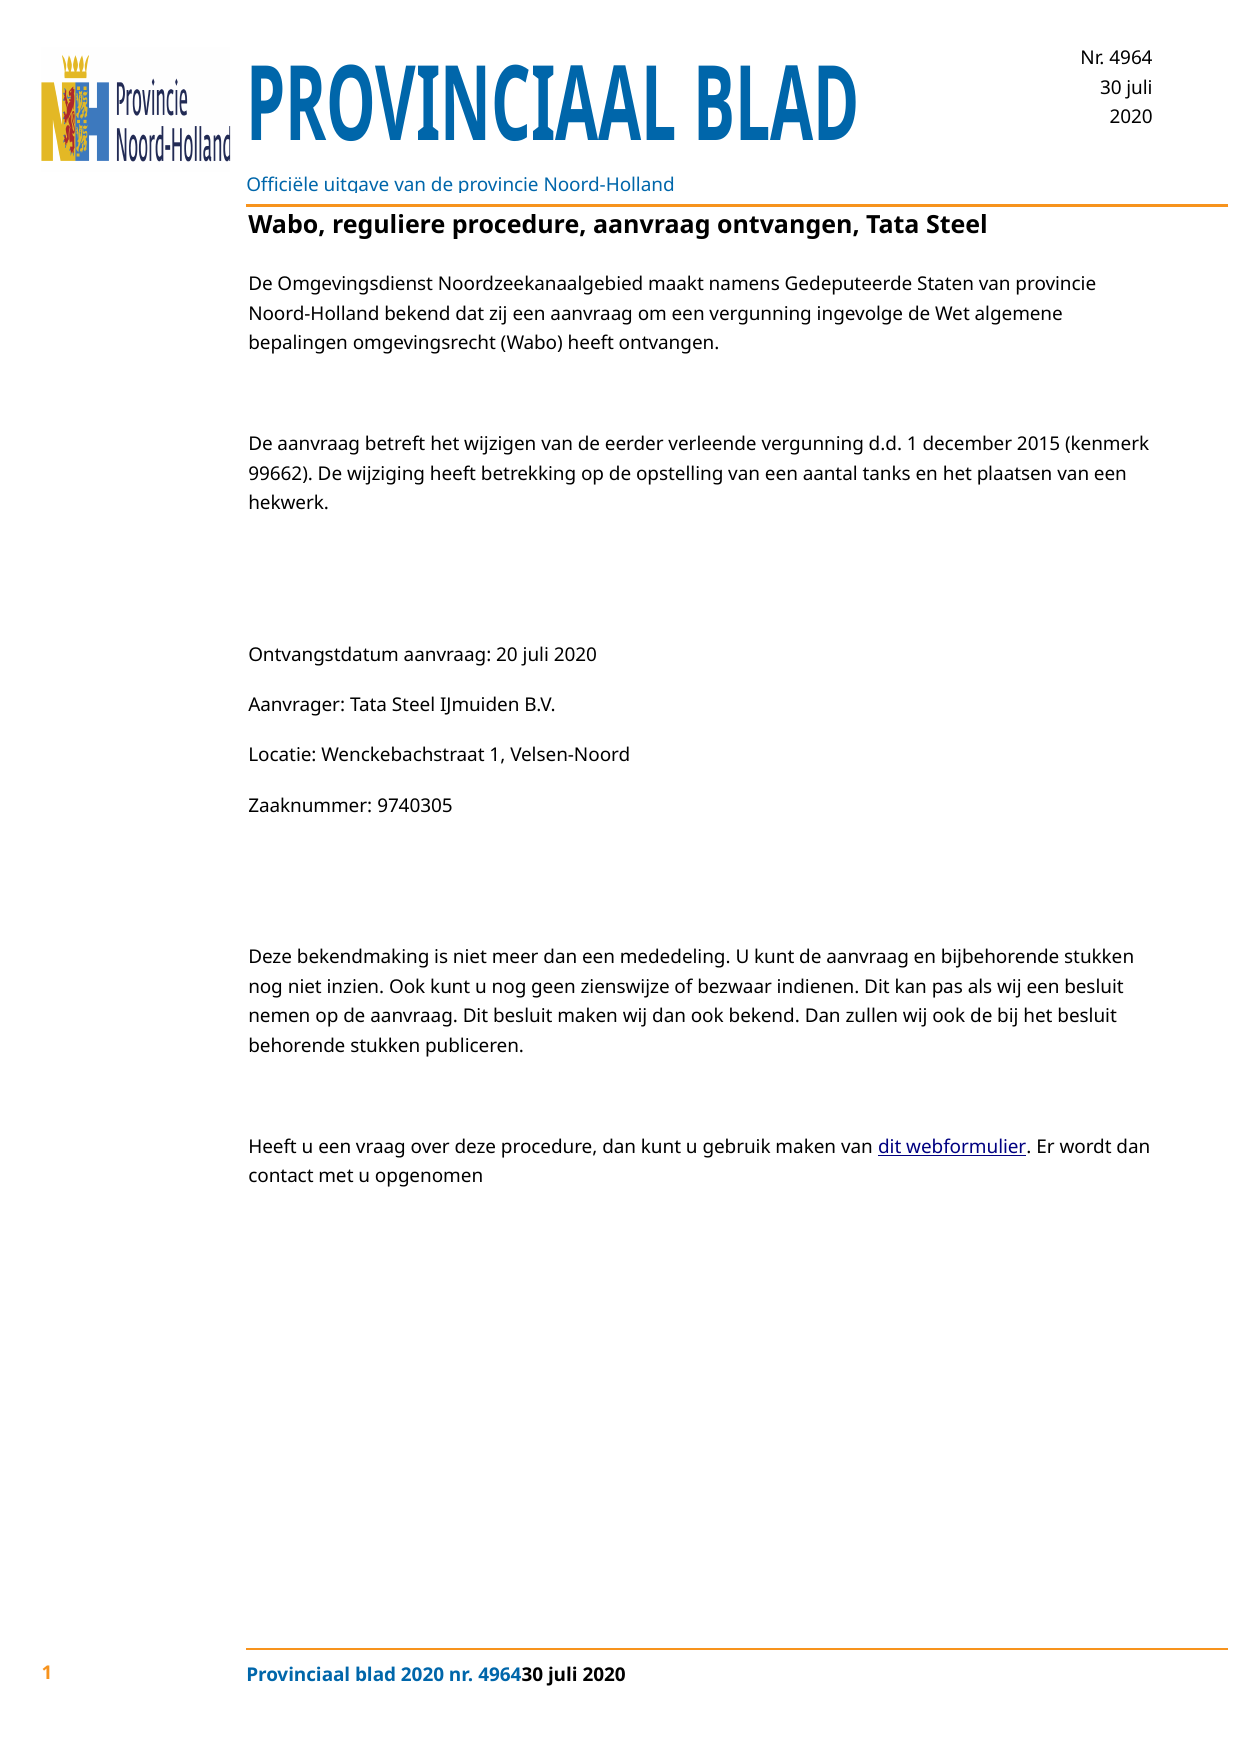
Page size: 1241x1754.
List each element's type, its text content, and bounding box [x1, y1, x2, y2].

text Locatie: Wenckebachstraat 1, Velsen-Noord [248, 742, 1152, 767]
text Zaaknummer: 9740305 [248, 792, 1152, 818]
text Wabo, reguliere procedure, aanvraag ontvangen, Tata Steel [248, 207, 1152, 241]
text Aanvrager: Tata Steel IJmuiden B.V. [248, 691, 1152, 717]
text Ontvangstdatum aanvraag: 20 juli 2020 [248, 641, 1152, 666]
text De aanvraag betreft het wijzigen van de eerder verleende vergunning d.d. 1 december 2015 (kenmerk 99662). De wijziging heeft betrekking op de opstelling van een aantal tanks en het plaatsen van een hekwerk. [248, 430, 1152, 515]
text De Omgevingsdienst Noordzeekanaalgebied maakt namens Gedeputeerde Staten van provincie Noord-Holland bekend dat zij een aanvraag om een vergunning ingevolge de Wet algemene bepalingen omgevingsrecht (Wabo) heeft ontvangen. [248, 270, 1152, 355]
text Deze bekendmaking is niet meer dan een mededeling. U kunt de aanvraag en bijbehorende stukken nog niet inzien. Ook kunt u nog geen zienswijze of bezwaar indienen. Dit kan pas als wij een besluit nemen op de aanvraag. Dit besluit maken wij dan ook bekend. Dan zullen wij ook de bij het besluit behorende stukken publiceren. [248, 943, 1152, 1058]
text Heeft u een vraag over deze procedure, dan kunt u gebruik maken van dit webformulier. Er wordt dan contact met u opgenomen [248, 1133, 1152, 1188]
picture [41, 47, 231, 172]
